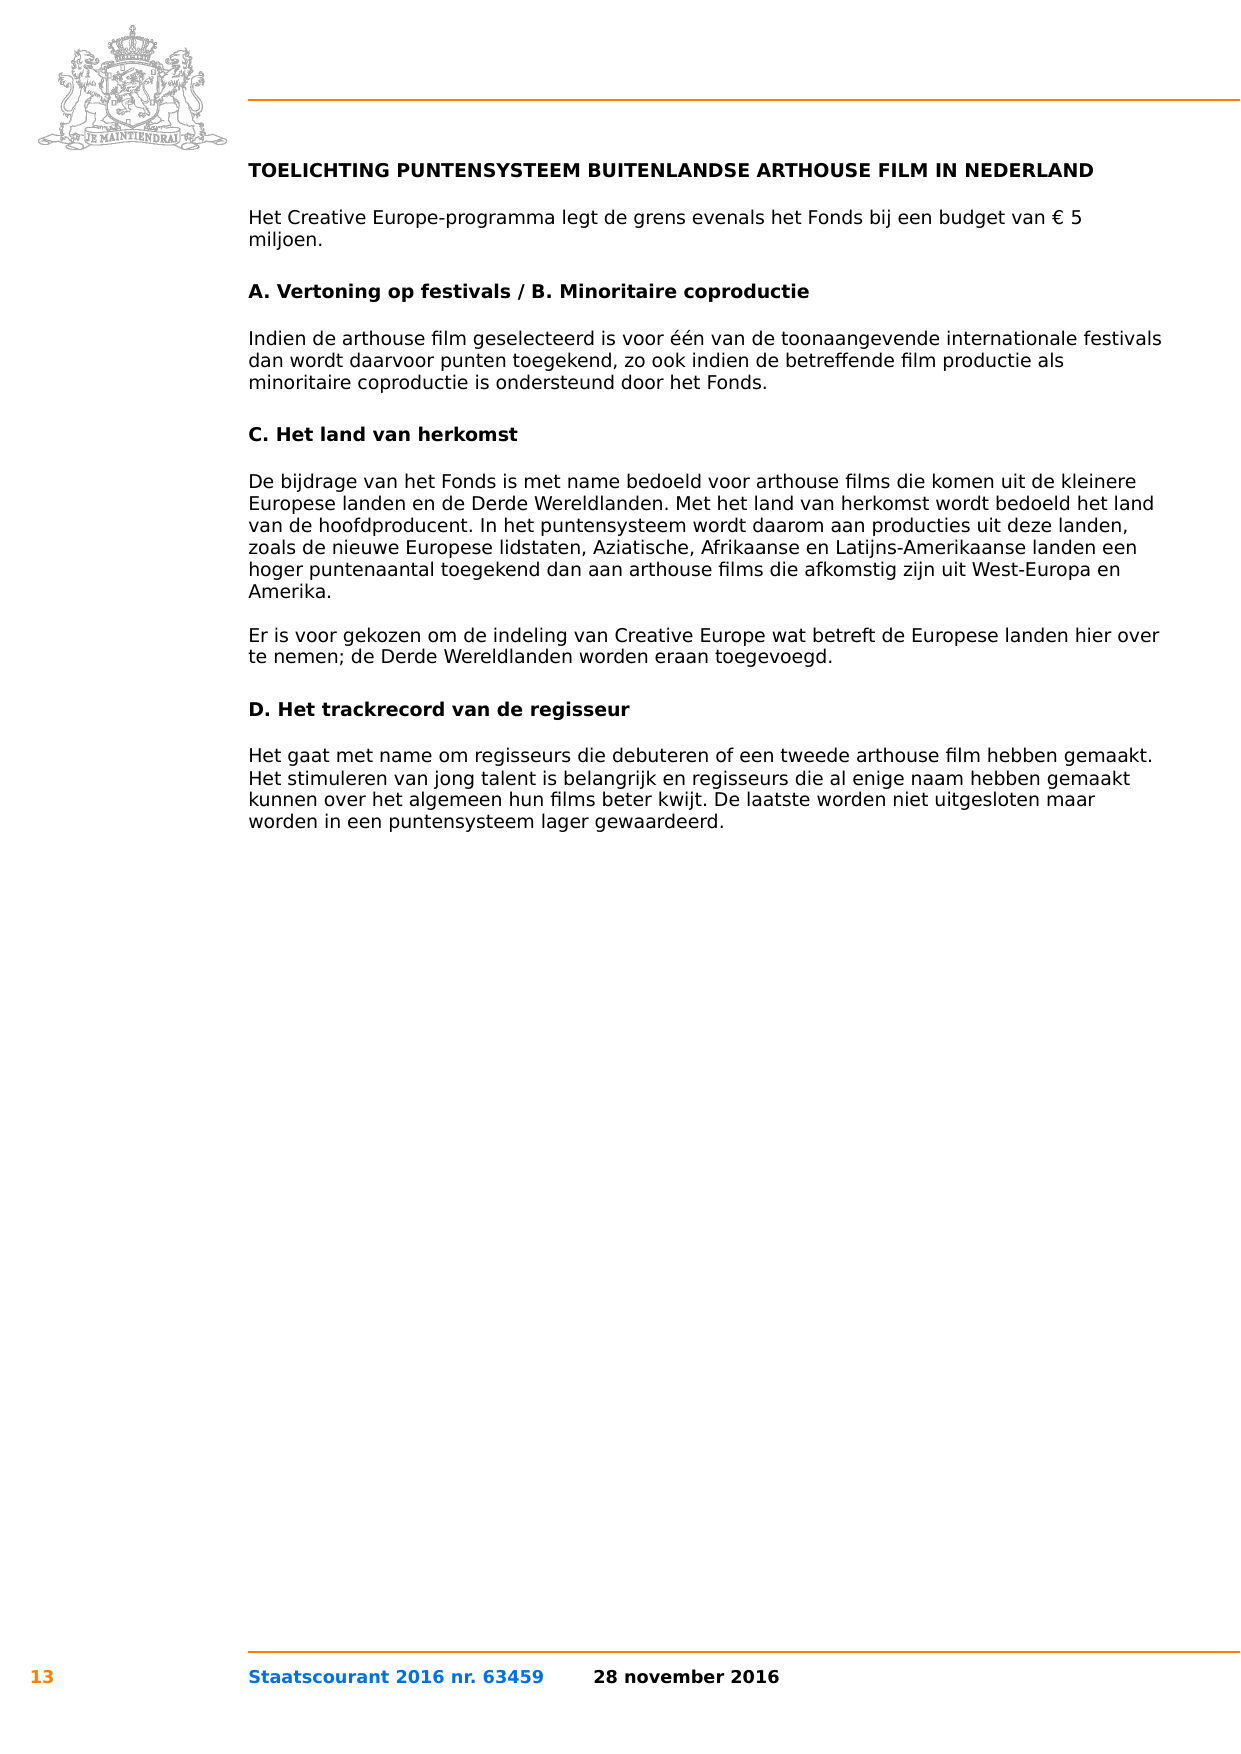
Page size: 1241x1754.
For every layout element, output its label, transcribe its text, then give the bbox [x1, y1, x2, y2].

subtitle C. Het land van herkomst [248, 424, 1163, 446]
text De bijdrage van het Fonds is met name bedoeld voor arthouse films die komen uit de kleinere Europese landen en de Derde Wereldlanden. Met het land van herkomst wordt bedoeld het land van de hoofdproducent. In het puntensysteem wordt daarom aan producties uit deze landen, zoals de nieuwe Europese lidstaten, Aziatische, Afrikaanse en Latijns-Amerikaanse landen een hoger puntenaantal toegekend dan aan arthouse films die afkomstig zijn uit West-Europa en Amerika. [248, 471, 1163, 603]
picture [38, 25, 227, 150]
subtitle D. Het trackrecord van de regisseur [248, 698, 1163, 720]
subtitle A. Vertoning op festivals / B. Minoritaire coproductie [248, 281, 1163, 303]
text Indien de arthouse film geselecteerd is voor één van de toonaangevende internationale festivals dan wordt daarvoor punten toegekend, zo ook indien de betreffende film productie als minoritaire coproductie is ondersteund door het Fonds. [248, 328, 1163, 394]
text Het Creative Europe-programma legt de grens evenals het Fonds bij een budget van € 5 miljoen. [248, 207, 1163, 251]
text Het gaat met name om regisseurs die debuteren of een tweede arthouse film hebben gemaakt. Het stimuleren van jong talent is belangrijk en regisseurs die al enige naam hebben gemaakt kunnen over het algemeen hun films beter kwijt. De laatste worden niet uitgesloten maar worden in een puntensysteem lager gewaardeerd. [248, 745, 1163, 833]
text Er is voor gekozen om de indeling van Creative Europe wat betreft de Europese landen hier over te nemen; de Derde Wereldlanden worden eraan toegevoegd. [248, 624, 1163, 668]
subtitle TOELICHTING PUNTENSYSTEEM BUITENLANDSE ARTHOUSE FILM IN NEDERLAND [248, 160, 1163, 182]
